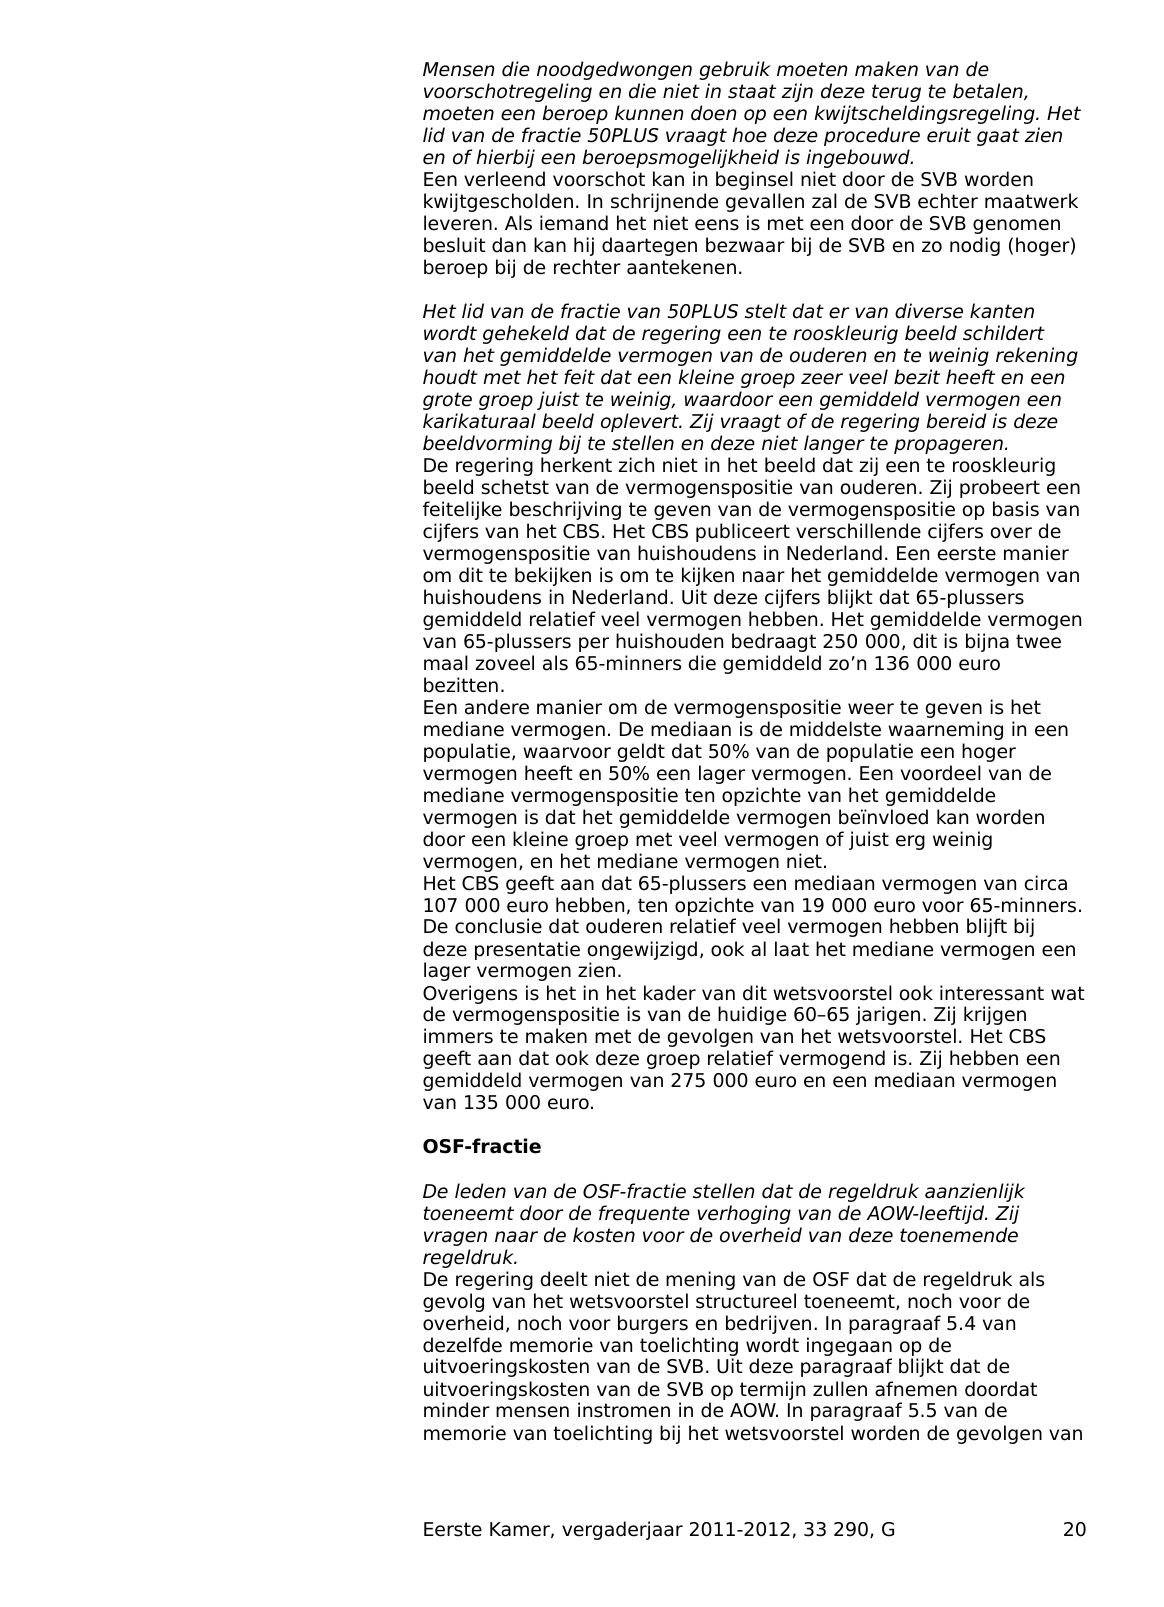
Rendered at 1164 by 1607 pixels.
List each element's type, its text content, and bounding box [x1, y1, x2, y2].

text Een verleend voorschot kan in beginsel niet door de SVB worden kwijtgescholden. In schrijnende gevallen zal de SVB echter maatwerk leveren. Als iemand het niet eens is met een door de SVB genomen besluit dan kan hij daartegen bezwaar bij de SVB en zo nodig (hoger) beroep bij de rechter aantekenen. [422, 169, 1087, 279]
text De regering herkent zich niet in het beeld dat zij een te rooskleurig beeld schetst van de vermogenspositie van ouderen. Zij probeert een feitelijke beschrijving te geven van de vermogenspositie op basis van cijfers van het CBS. Het CBS publiceert verschillende cijfers over de vermogenspositie van huishoudens in Nederland. Een eerste manier om dit te bekijken is om te kijken naar het gemiddelde vermogen van huishoudens in Nederland. Uit deze cijfers blijkt dat 65-plussers gemiddeld relatief veel vermogen hebben. Het gemiddelde vermogen van 65-plussers per huishouden bedraagt 250 000, dit is bijna twee maal zoveel als 65-minners die gemiddeld zo’n 136 000 euro bezitten. [422, 455, 1087, 697]
text Het CBS geeft aan dat 65-plussers een mediaan vermogen van circa 107 000 euro hebben, ten opzichte van 19 000 euro voor 65-minners. De conclusie dat ouderen relatief veel vermogen hebben blijft bij deze presentatie ongewijzigd, ook al laat het mediane vermogen een lager vermogen zien. [422, 872, 1087, 982]
text De regering deelt niet de mening van de OSF dat de regeldruk als gevolg van het wetsvoorstel structureel toeneemt, noch voor de overheid, noch voor burgers en bedrijven. In paragraaf 5.4 van dezelfde memorie van toelichting wordt ingegaan op de uitvoeringskosten van de SVB. Uit deze paragraaf blijkt dat de uitvoeringskosten van de SVB op termijn zullen afnemen doordat minder mensen instromen in de AOW. In paragraaf 5.5 van de memorie van toelichting bij het wetsvoorstel worden de gevolgen van [422, 1268, 1087, 1444]
text De leden van de OSF-fractie stellen dat de regeldruk aanzienlijk toeneemt door de frequente verhoging van de AOW-leeftijd. Zij vragen naar de kosten voor de overheid van deze toenemende regeldruk. [422, 1181, 1087, 1268]
text Het lid van de fractie van 50PLUS stelt dat er van diverse kanten wordt gehekeld dat de regering een te rooskleurig beeld schildert van het gemiddelde vermogen van de ouderen en te weinig rekening houdt met het feit dat een kleine groep zeer veel bezit heeft en een grote groep juist te weinig, waardoor een gemiddeld vermogen een karikaturaal beeld oplevert. Zij vraagt of de regering bereid is deze beeldvorming bij te stellen en deze niet langer te propageren. [422, 301, 1087, 455]
text Mensen die noodgedwongen gebruik moeten maken van de voorschotregeling en die niet in staat zijn deze terug te betalen, moeten een beroep kunnen doen op een kwijtscheldingsregeling. Het lid van de fractie 50PLUS vraagt hoe deze procedure eruit gaat zien en of hierbij een beroepsmogelijkheid is ingebouwd. [422, 59, 1087, 169]
subtitle OSF-fractie [422, 1136, 1087, 1158]
text Overigens is het in het kader van dit wetsvoorstel ook interessant wat de vermogenspositie is van de huidige 60–65 jarigen. Zij krijgen immers te maken met de gevolgen van het wetsvoorstel. Het CBS geeft aan dat ook deze groep relatief vermogend is. Zij hebben een gemiddeld vermogen van 275 000 euro en een mediaan vermogen van 135 000 euro. [422, 982, 1087, 1114]
text Een andere manier om de vermogenspositie weer te geven is het mediane vermogen. De mediaan is de middelste waarneming in een populatie, waarvoor geldt dat 50% van de populatie een hoger vermogen heeft en 50% een lager vermogen. Een voordeel van de mediane vermogenspositie ten opzichte van het gemiddelde vermogen is dat het gemiddelde vermogen beïnvloed kan worden door een kleine groep met veel vermogen of juist erg weinig vermogen, en het mediane vermogen niet. [422, 697, 1087, 872]
